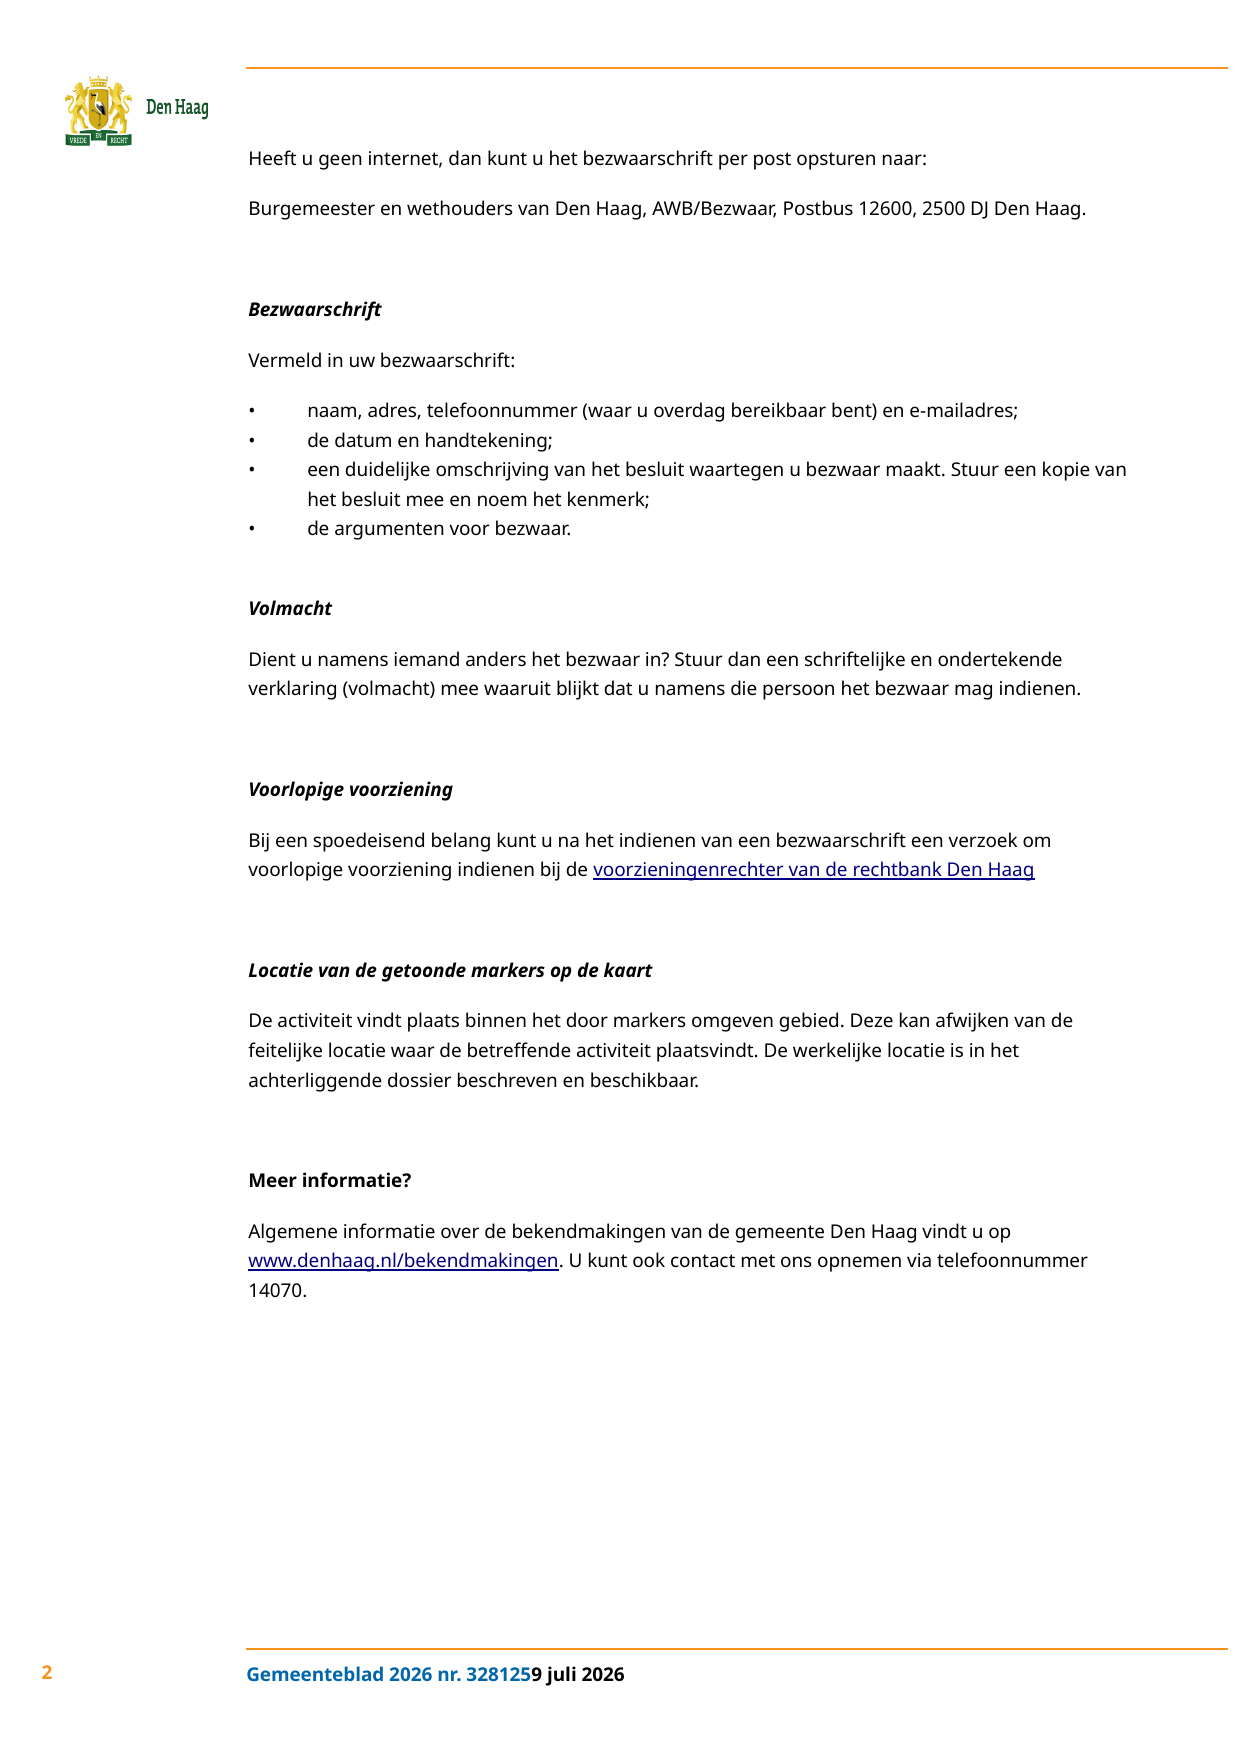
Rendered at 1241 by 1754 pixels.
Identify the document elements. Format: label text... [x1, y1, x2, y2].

list de datum en handtekening; [248, 427, 1152, 453]
text Bij een spoedeisend belang kunt u na het indienen van een bezwaarschrift een verzoek om voorlopige voorziening indienen bij de voorzieningenrechter van de rechtbank Den Haag [248, 827, 1152, 882]
text Meer informatie? [248, 1168, 1152, 1193]
picture [41, 47, 231, 172]
text Locatie van de getoonde markers op de kaart [248, 957, 1152, 983]
text Burgemeester en wethouders van Den Haag, AWB/Bezwaar, Postbus 12600, 2500 DJ Den Haag. [248, 196, 1152, 221]
text Voorlopige voorziening [248, 776, 1152, 802]
text Algemene informatie over de bekendmakingen van de gemeente Den Haag vindt u op www.denhaag.nl/bekendmakingen. U kunt ook contact met ons opnemen via telefoonnummer 14070. [248, 1218, 1152, 1303]
text Heeft u geen internet, dan kunt u het bezwaarschrift per post opsturen naar: [248, 145, 1152, 171]
text Vermeld in uw bezwaarschrift: [248, 347, 1152, 373]
list naam, adres, telefoonnummer (waar u overdag bereikbaar bent) en e-mailadres; [248, 397, 1152, 423]
text Bezwaarschrift [248, 296, 1152, 322]
text De activiteit vindt plaats binnen het door markers omgeven gebied. Deze kan afwijken van de feitelijke locatie waar de betreffende activiteit plaatsvindt. De werkelijke locatie is in het achterliggende dossier beschreven en beschikbaar. [248, 1008, 1152, 1093]
list de argumenten voor bezwaar. [248, 516, 1152, 541]
list een duidelijke omschrijving van het besluit waartegen u bezwaar maakt. Stuur een kopie van het besluit mee en noem het kenmerk; [248, 456, 1152, 512]
text Volmacht [248, 596, 1152, 621]
text Dient u namens iemand anders het bezwaar in? Stuur dan een schriftelijke en ondertekende verklaring (volmacht) mee waaruit blijkt dat u namens die persoon het bezwaar mag indienen. [248, 646, 1152, 701]
